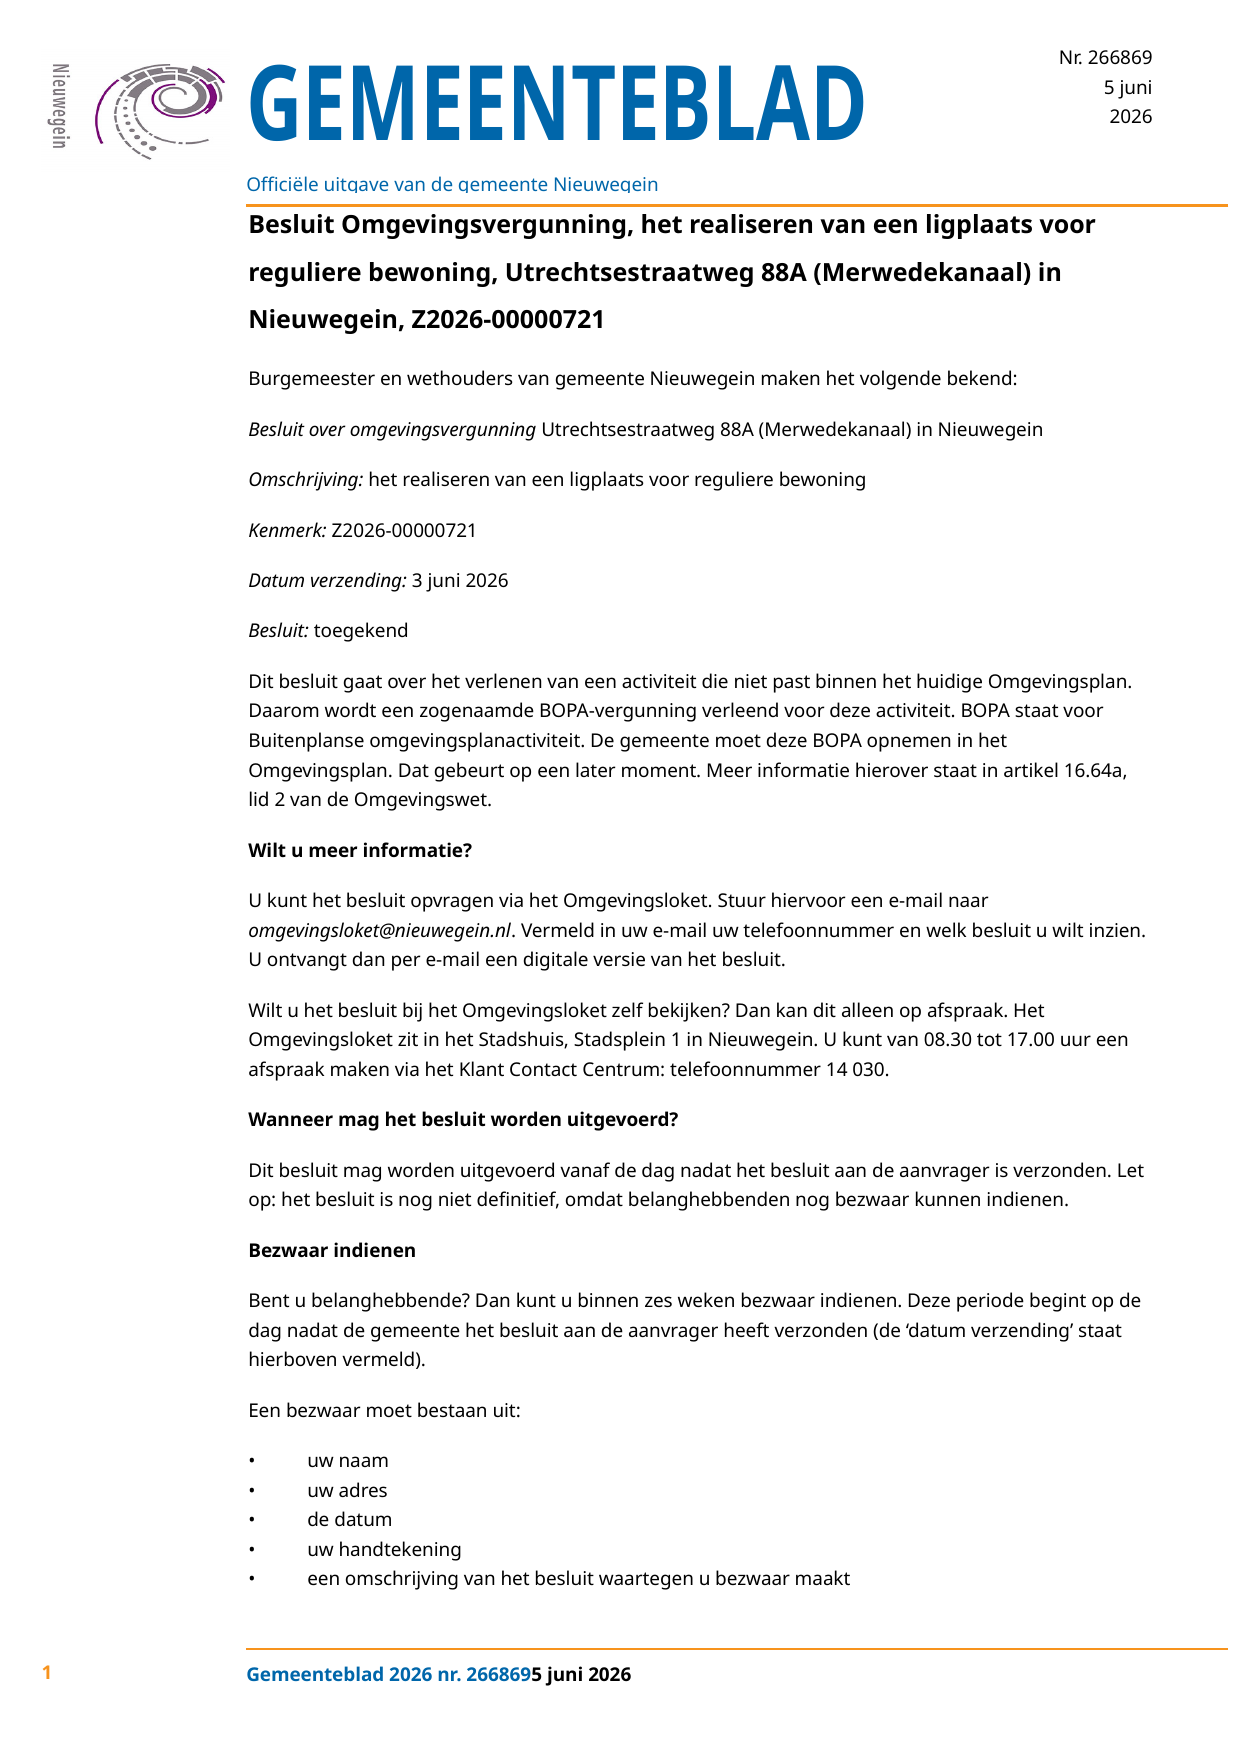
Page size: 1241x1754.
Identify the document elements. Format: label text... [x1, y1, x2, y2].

text Besluit Omgevingsvergunning, het realiseren van een ligplaats voor reguliere bewoning, Utrechtsestraatweg 88A (Merwedekanaal) in Nieuwegein, Z2026-00000721 [248, 207, 1152, 336]
text Dit besluit mag worden uitgevoerd vanaf de dag nadat het besluit aan de aanvrager is verzonden. Let op: het besluit is nog niet definitief, omdat belanghebbenden nog bezwaar kunnen indienen. [248, 1157, 1152, 1212]
list de datum [248, 1506, 1152, 1532]
text Besluit: toegekend [248, 618, 1152, 643]
text Dit besluit gaat over het verlenen van een activiteit die niet past binnen het huidige Omgevingsplan. Daarom wordt een zogenaamde BOPA-vergunning verleend voor deze activiteit. BOPA staat voor Buitenplanse omgevingsplanactiviteit. De gemeente moet deze BOPA opnemen in het Omgevingsplan. Dat gebeurt op een later moment. Meer informatie hierover staat in artikel 16.64a, lid 2 van de Omgevingswet. [248, 668, 1152, 812]
text Datum verzending: 3 juni 2026 [248, 567, 1152, 593]
text Burgemeester en wethouders van gemeente Nieuwegein maken het volgende bekend: [248, 366, 1152, 391]
text Omschrijving: het realiseren van een ligplaats voor reguliere bewoning [248, 466, 1152, 492]
text Wilt u het besluit bij het Omgevingsloket zelf bekijken? Dan kan dit alleen op afspraak. Het Omgevingsloket zit in het Stadshuis, Stadsplein 1 in Nieuwegein. U kunt van 08.30 tot 17.00 uur een afspraak maken via het Klant Contact Centrum: telefoonnummer 14 030. [248, 997, 1152, 1082]
text Bezwaar indienen [248, 1237, 1152, 1262]
text Een bezwaar moet bestaan uit: [248, 1397, 1152, 1422]
text Wanneer mag het besluit worden uitgevoerd? [248, 1106, 1152, 1132]
list uw naam [248, 1447, 1152, 1473]
text Kenmerk: Z2026-00000721 [248, 517, 1152, 542]
picture [41, 47, 231, 172]
text Bent u belanghebbende? Dan kunt u binnen zes weken bezwaar indienen. Deze periode begint op de dag nadat de gemeente het besluit aan de aanvrager heeft verzonden (de ‘datum verzending’ staat hierboven vermeld). [248, 1287, 1152, 1372]
text U kunt het besluit opvragen via het Omgevingsloket. Stuur hiervoor een e-mail naar omgevingsloket@nieuwegein.nl. Vermeld in uw e-mail uw telefoonnummer en welk besluit u wilt inzien. U ontvangt dan per e-mail een digitale versie van het besluit. [248, 887, 1152, 972]
text Wilt u meer informatie? [248, 837, 1152, 862]
list uw adres [248, 1477, 1152, 1502]
list een omschrijving van het besluit waartegen u bezwaar maakt [248, 1566, 1152, 1591]
text Besluit over omgevingsvergunning Utrechtsestraatweg 88A (Merwedekanaal) in Nieuwegein [248, 416, 1152, 442]
list uw handtekening [248, 1536, 1152, 1562]
